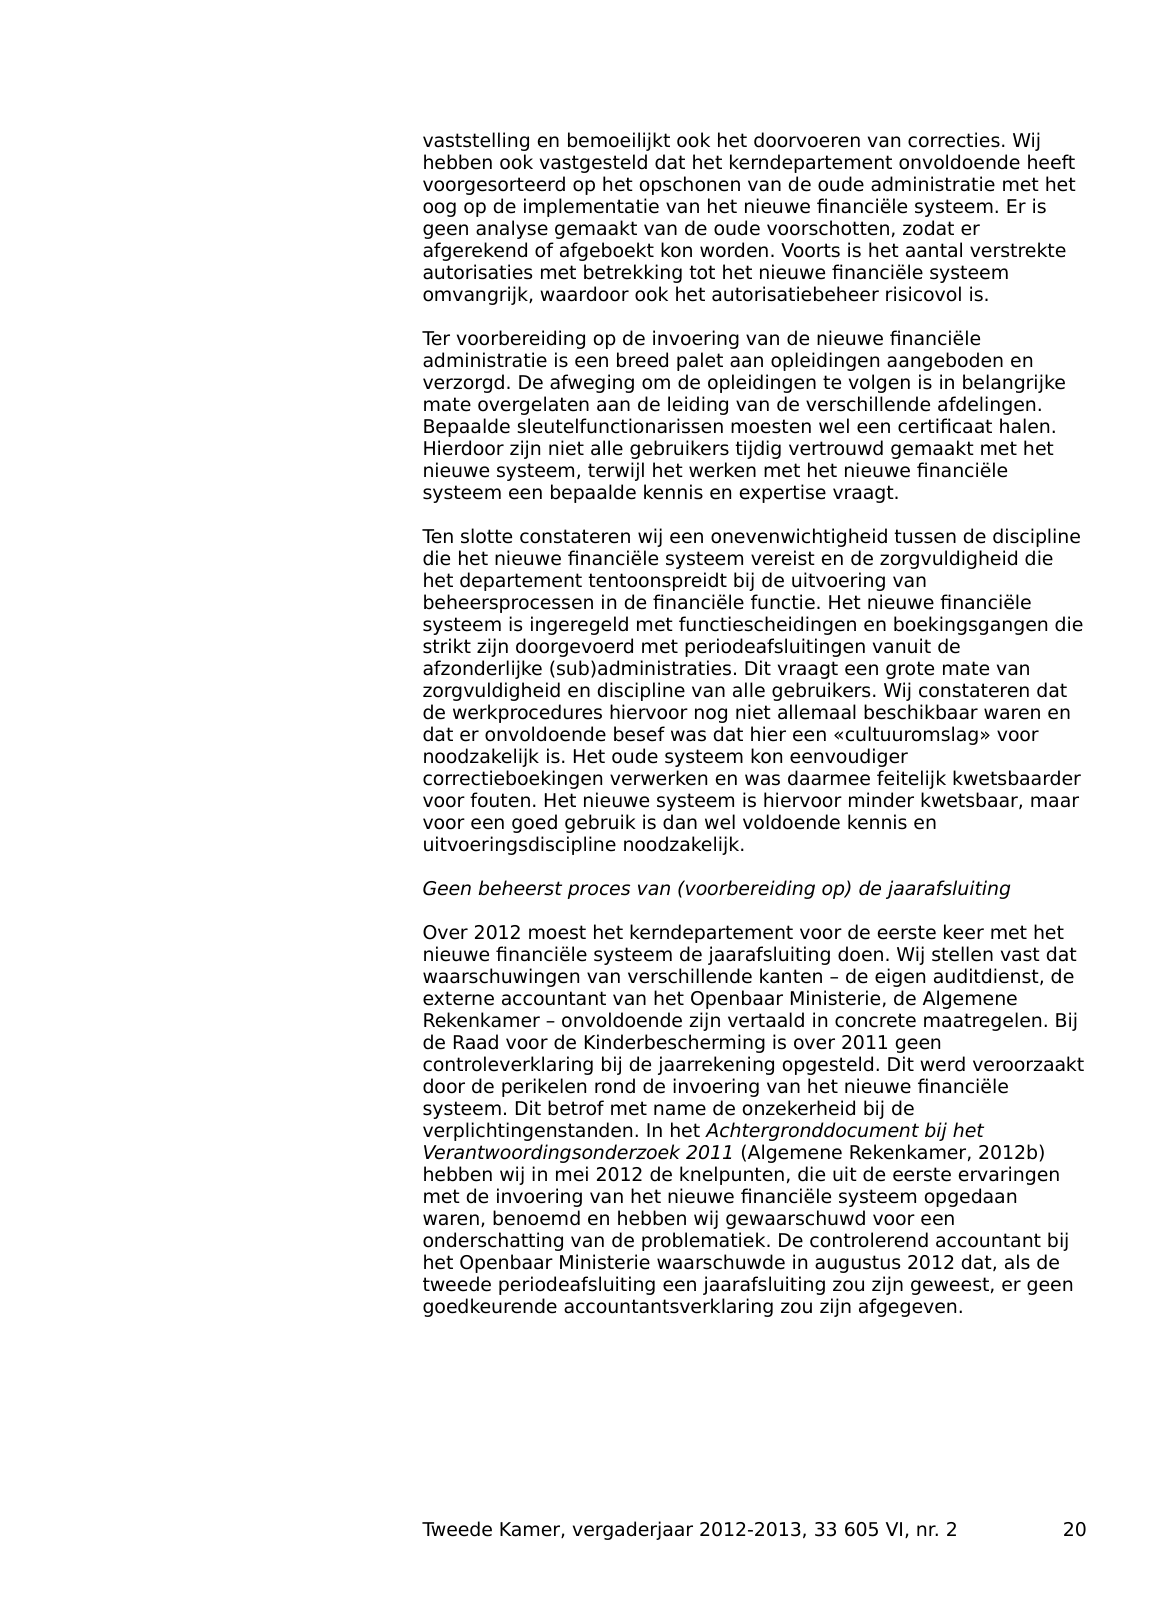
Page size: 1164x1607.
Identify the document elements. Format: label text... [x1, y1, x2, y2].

text -vaststelling en bemoeilijkt ook het doorvoeren van correcties. Wij hebben ook vastgesteld dat het kerndepartement onvoldoende heeft voorgesorteerd op het opschonen van de oude administratie met het oog op de implementatie van het nieuwe financiële systeem. Er is geen analyse gemaakt van de oude voorschotten, zodat er afgerekend of afgeboekt kon worden. Voorts is het aantal verstrekte autorisaties met betrekking tot het nieuwe financiële systeem omvangrijk, waardoor ook het autorisatiebeheer risicovol is. [422, 130, 1087, 306]
text Ten slotte constateren wij een onevenwichtigheid tussen de discipline die het nieuwe financiële systeem vereist en de zorgvuldigheid die het departement tentoonspreidt bij de uitvoering van beheersprocessen in de financiële functie. Het nieuwe financiële systeem is ingeregeld met functiescheidingen en boekingsgangen die strikt zijn doorgevoerd met periodeafsluitingen vanuit de afzonderlijke (sub)administraties. Dit vraagt een grote mate van zorgvuldigheid en discipline van alle gebruikers. Wij constateren dat de werkprocedures hiervoor nog niet allemaal beschikbaar waren en dat er onvoldoende besef was dat hier een «cultuuromslag» voor noodzakelijk is. Het oude systeem kon eenvoudiger correctieboekingen verwerken en was daarmee feitelijk kwetsbaarder voor fouten. Het nieuwe systeem is hiervoor minder kwetsbaar, maar voor een goed gebruik is dan wel voldoende kennis en uitvoeringsdiscipline noodzakelijk. [422, 526, 1087, 856]
text Over 2012 moest het kerndepartement voor de eerste keer met het nieuwe financiële systeem de jaarafsluiting doen. Wij stellen vast dat waarschuwingen van verschillende kanten – de eigen auditdienst, de externe accountant van het Openbaar Ministerie, de Algemene Rekenkamer – onvoldoende zijn vertaald in concrete maatregelen. Bij de Raad voor de Kinderbescherming is over 2011 geen controleverklaring bij de jaarrekening opgesteld. Dit werd veroorzaakt door de perikelen rond de invoering van het nieuwe financiële systeem. Dit betrof met name de onzekerheid bij de verplichtingenstanden. In het Achtergronddocument bij het Verantwoordingsonderzoek 2011 (Algemene Rekenkamer, 2012b) hebben wij in mei 2012 de knelpunten, die uit de eerste ervaringen met de invoering van het nieuwe financiële systeem opgedaan waren, benoemd en hebben wij gewaarschuwd voor een onderschatting van de problematiek. De controlerend accountant bij het Openbaar Ministerie waarschuwde in augustus 2012 dat, als de tweede periodeafsluiting een jaarafsluiting zou zijn geweest, er geen goedkeurende accountantsverklaring zou zijn afgegeven. [422, 922, 1087, 1318]
subtitle Geen beheerst proces van (voorbereiding op) de jaarafsluiting [422, 878, 1087, 900]
text Ter voorbereiding op de invoering van de nieuwe financiële administratie is een breed palet aan opleidingen aangeboden en verzorgd. De afweging om de opleidingen te volgen is in belangrijke mate overgelaten aan de leiding van de verschillende afdelingen. Bepaalde sleutelfunctionarissen moesten wel een certificaat halen. Hierdoor zijn niet alle gebruikers tijdig vertrouwd gemaakt met het nieuwe systeem, terwijl het werken met het nieuwe financiële systeem een bepaalde kennis en expertise vraagt. [422, 328, 1087, 504]
